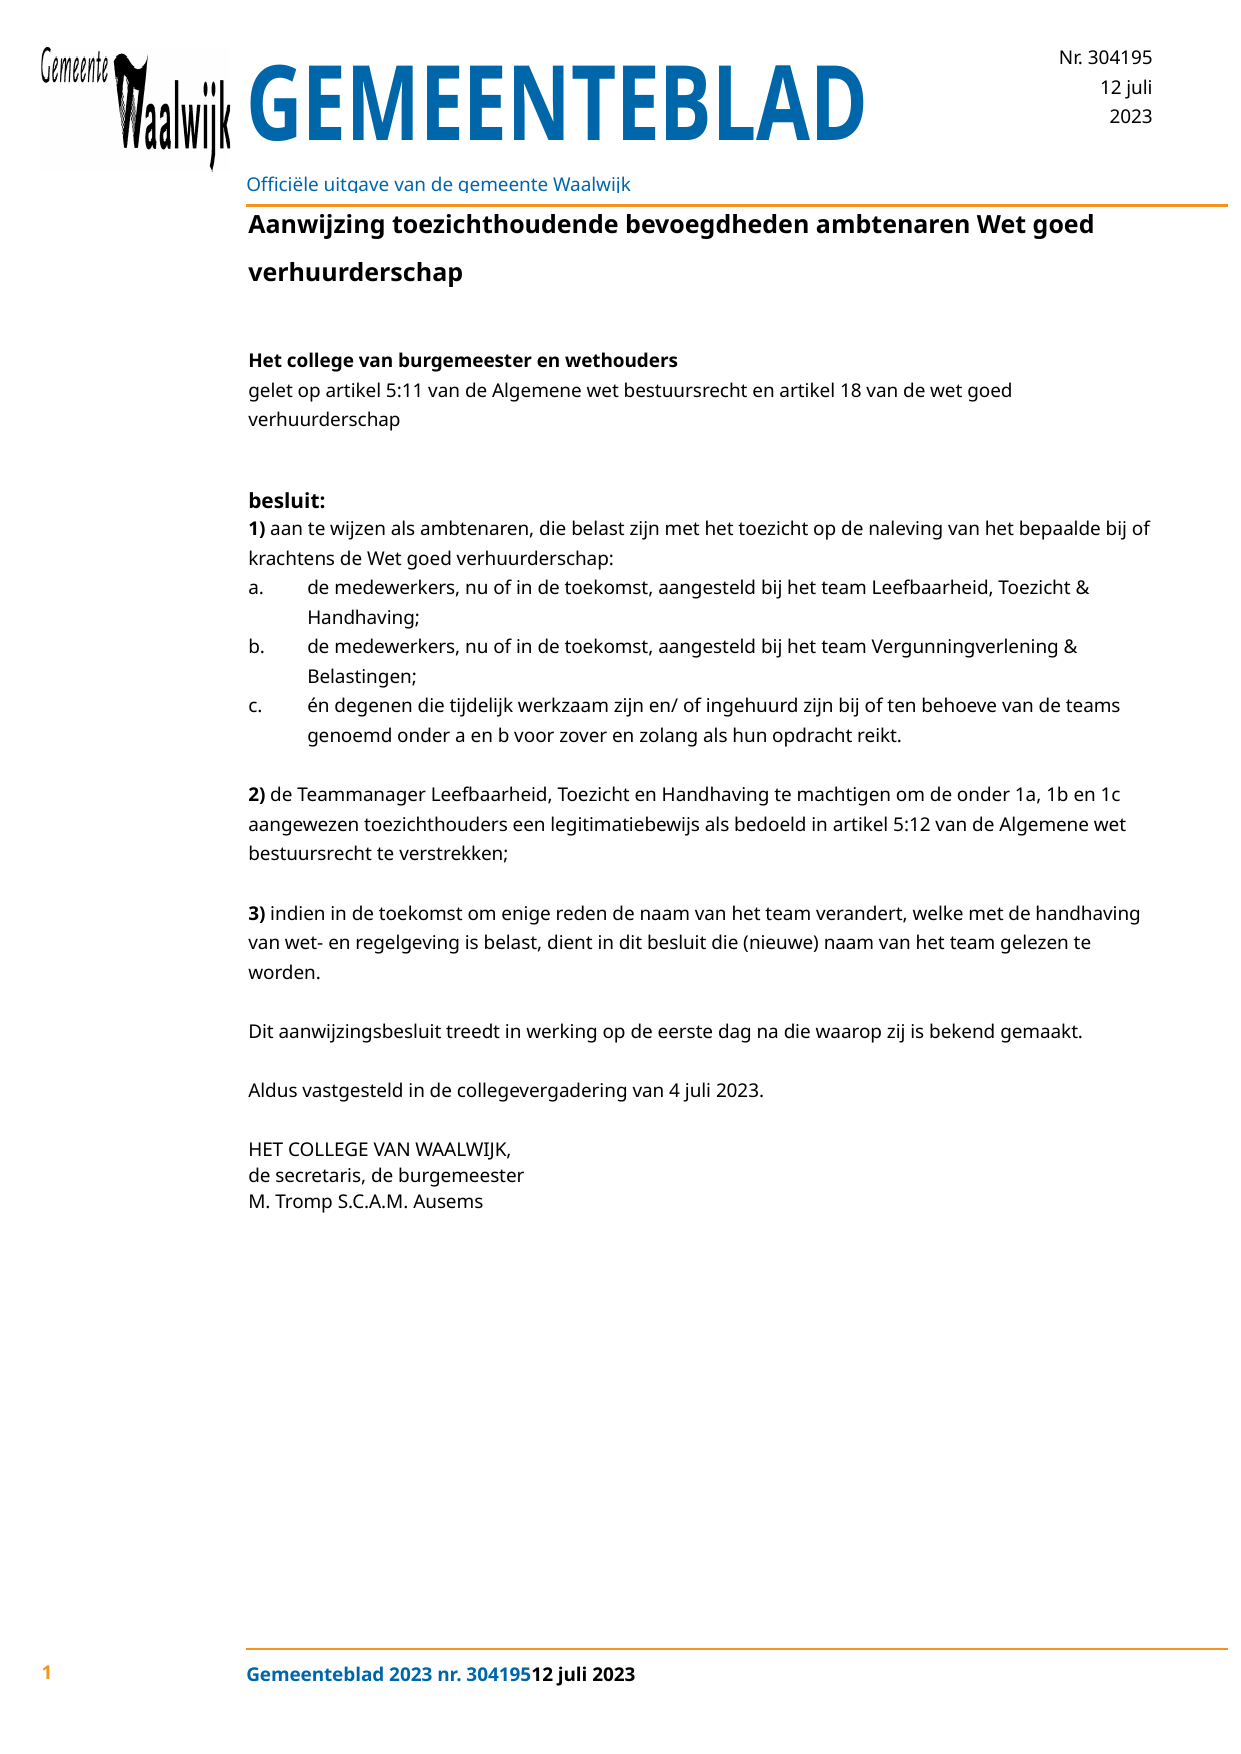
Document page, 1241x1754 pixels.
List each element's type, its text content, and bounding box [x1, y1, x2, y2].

list én degenen die tijdelijk werkzaam zijn en/ of ingehuurd zijn bij of ten behoeve van de teams genoemd onder a en b voor zover en zolang als hun opdracht reikt. [248, 693, 1152, 748]
text Aldus vastgesteld in de collegevergadering van 4 juli 2023. [248, 1077, 1152, 1103]
list de medewerkers, nu of in de toekomst, aangesteld bij het team Vergunningverlening & Belastingen; [248, 633, 1152, 689]
text M. Tromp S.C.A.M. Ausems [248, 1188, 1152, 1213]
list de medewerkers, nu of in de toekomst, aangesteld bij het team Leefbaarheid, Toezicht & Handhaving; [248, 574, 1152, 629]
text Het college van burgemeester en wethouders [248, 347, 1152, 373]
text gelet op artikel 5:11 van de Algemene wet bestuursrecht en artikel 18 van de wet goed verhuurderschap [248, 377, 1152, 432]
text 1) aan te wijzen als ambtenaren, die belast zijn met het toezicht op de naleving van het bepaalde bij of krachtens de Wet goed verhuurderschap: [248, 515, 1152, 570]
text Dit aanwijzingsbesluit treedt in werking op de eerste dag na die waarop zij is bekend gemaakt. [248, 1018, 1152, 1044]
text 2) de Teammanager Leefbaarheid, Toezicht en Handhaving te machtigen om de onder 1a, 1b en 1c aangewezen toezichthouders een legitimatiebewijs als bedoeld in artikel 5:12 van de Algemene wet bestuursrecht te verstrekken; [248, 781, 1152, 866]
text besluit: [248, 487, 1152, 515]
text HET COLLEGE VAN WAALWIJK, [248, 1136, 1152, 1162]
picture [41, 47, 231, 172]
text Aanwijzing toezichthoudende bevoegdheden ambtenaren Wet goed verhuurderschap [248, 207, 1152, 288]
text 3) indien in de toekomst om enige reden de naam van het team verandert, welke met de handhaving van wet- en regelgeving is belast, dient in dit besluit die (nieuwe) naam van het team gelezen te worden. [248, 900, 1152, 984]
text de secretaris, de burgemeester [248, 1162, 1152, 1188]
